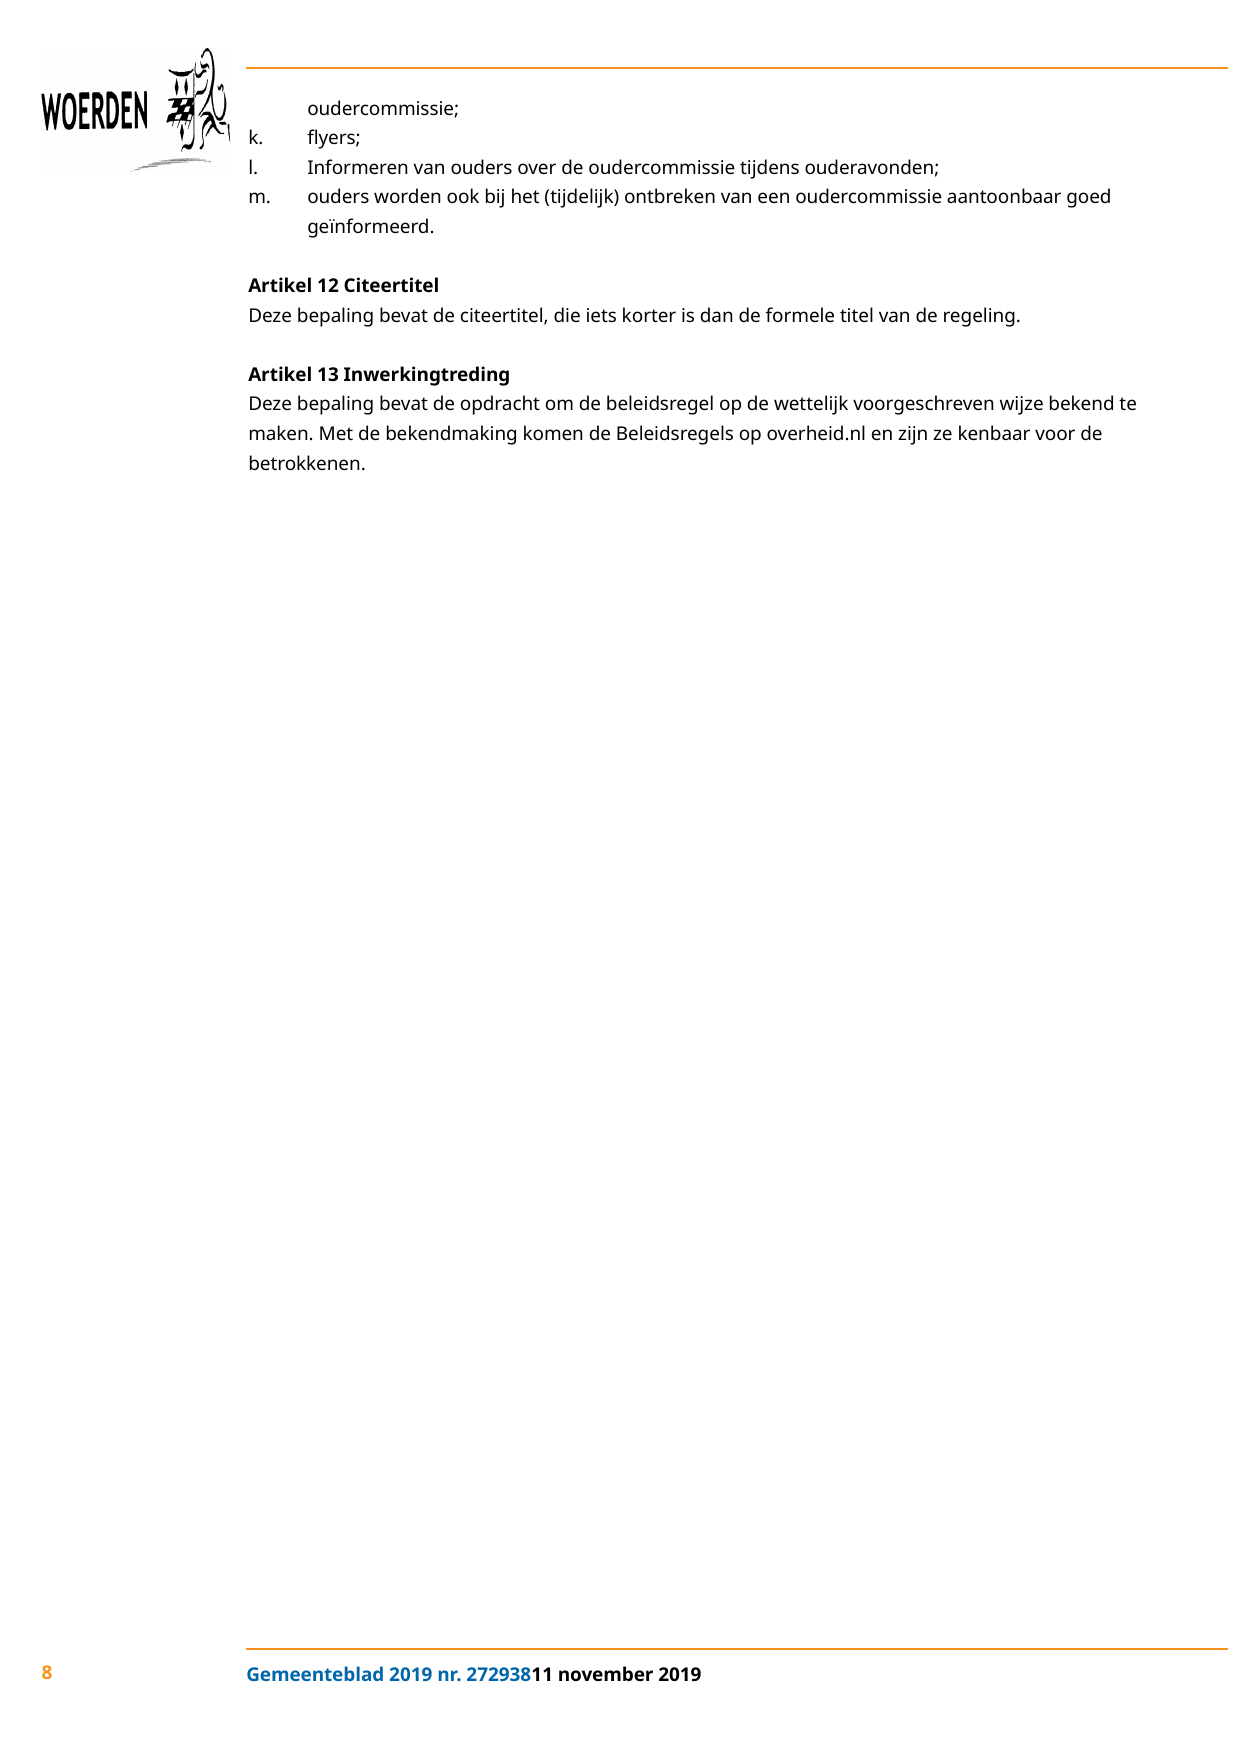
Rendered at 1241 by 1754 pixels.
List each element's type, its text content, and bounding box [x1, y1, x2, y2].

text Artikel 13 Inwerkingtreding [248, 361, 1152, 387]
list Informeren van ouders over de oudercommissie tijdens ouderavonden; [248, 154, 1152, 180]
text Artikel 12 Citeertitel [248, 272, 1152, 298]
list flyers; [248, 124, 1152, 150]
list ouders worden ook bij het (tijdelijk) ontbreken van een oudercommissie aantoonbaar goed geïnformeerd. [248, 183, 1152, 239]
list oudercommissie; [248, 95, 1152, 121]
text Deze bepaling bevat de opdracht om de beleidsregel op de wettelijk voorgeschreven wijze bekend te maken. Met de bekendmaking komen de Beleidsregels op overheid.nl en zijn ze kenbaar voor de betrokkenen. [248, 391, 1152, 476]
picture [41, 47, 231, 172]
text Deze bepaling bevat de citeertitel, die iets korter is dan de formele titel van de regeling. [248, 302, 1152, 328]
